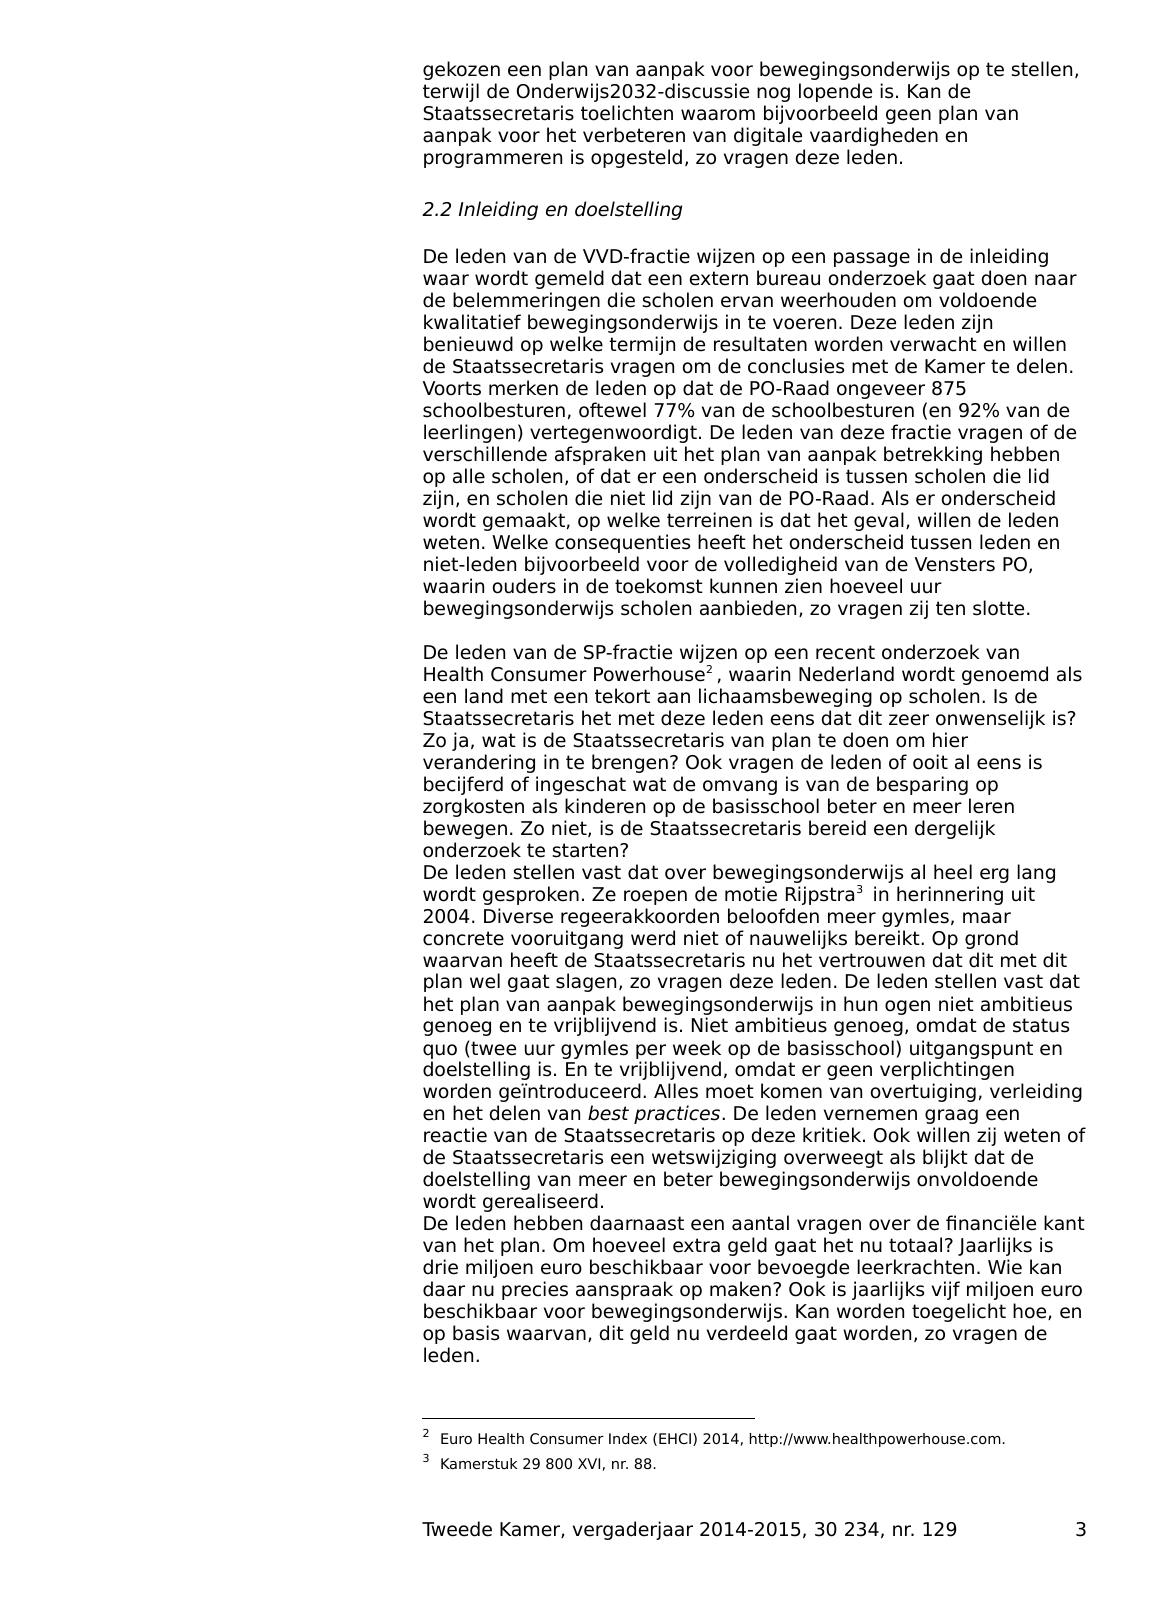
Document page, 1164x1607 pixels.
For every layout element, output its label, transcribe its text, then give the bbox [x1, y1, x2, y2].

text Kamerstuk 29 800 XVI, nr. 88. [422, 1452, 1087, 1474]
text Voorts merken de leden op dat de PO-Raad ongeveer 875 schoolbesturen, oftewel 77% van de schoolbesturen (en 92% van de leerlingen) vertegenwoordigt. De leden van deze fractie vragen of de verschillende afspraken uit het plan van aanpak betrekking hebben op alle scholen, of dat er een onderscheid is tussen scholen die lid zijn, en scholen die niet lid zijn van de PO-Raad. Als er onderscheid wordt gemaakt, op welke terreinen is dat het geval, willen de leden weten. Welke consequenties heeft het onderscheid tussen leden en niet-leden bijvoorbeeld voor de volledigheid van de Vensters PO, waarin ouders in de toekomst kunnen zien hoeveel uur bewegingsonderwijs scholen aanbieden, zo vragen zij ten slotte. [422, 378, 1087, 619]
text De leden van de SP-fractie wijzen op een recent onderzoek van Health Consumer Powerhouse, waarin Nederland wordt genoemd als een land met een tekort aan lichaamsbeweging op scholen. Is de Staatssecretaris het met deze leden eens dat dit zeer onwenselijk is? Zo ja, wat is de Staatssecretaris van plan te doen om hier verandering in te brengen? Ook vragen de leden of ooit al eens is becijferd of ingeschat wat de omvang is van de besparing op zorgkosten als kinderen op de basisschool beter en meer leren bewegen. Zo niet, is de Staatssecretaris bereid een dergelijk onderzoek te starten? [422, 642, 1087, 862]
text Euro Health Consumer Index (EHCI) 2014, http://www.healthpowerhouse.com. [422, 1427, 1087, 1449]
text De leden hebben daarnaast een aantal vragen over de financiële kant van het plan. Om hoeveel extra geld gaat het nu totaal? Jaarlijks is drie miljoen euro beschikbaar voor bevoegde leerkrachten. Wie kan daar nu precies aanspraak op maken? Ook is jaarlijks vijf miljoen euro beschikbaar voor bewegingsonderwijs. Kan worden toegelicht hoe, en op basis waarvan, dit geld nu verdeeld gaat worden, zo vragen de leden. [422, 1213, 1087, 1367]
text De leden van de VVD-fractie wijzen op een passage in de inleiding waar wordt gemeld dat een extern bureau onderzoek gaat doen naar de belemmeringen die scholen ervan weerhouden om voldoende kwalitatief bewegingsonderwijs in te voeren. Deze leden zijn benieuwd op welke termijn de resultaten worden verwacht en willen de Staatssecretaris vragen om de conclusies met de Kamer te delen. [422, 246, 1087, 378]
subtitle 2.2 Inleiding en doelstelling [422, 199, 1087, 221]
text De leden stellen vast dat over bewegingsonderwijs al heel erg lang wordt gesproken. Ze roepen de motie Rijpstra in herinnering uit 2004. Diverse regeerakkoorden beloofden meer gymles, maar concrete vooruitgang werd niet of nauwelijks bereikt. Op grond waarvan heeft de Staatssecretaris nu het vertrouwen dat dit met dit plan wel gaat slagen, zo vragen deze leden. De leden stellen vast dat het plan van aanpak bewegingsonderwijs in hun ogen niet ambitieus genoeg en te vrijblijvend is. Niet ambitieus genoeg, omdat de status quo (twee uur gymles per week op de basisschool) uitgangspunt en doelstelling is. En te vrijblijvend, omdat er geen verplichtingen worden geïntroduceerd. Alles moet komen van overtuiging, verleiding en het delen van best practices. De leden vernemen graag een reactie van de Staatssecretaris op deze kritiek. Ook willen zij weten of de Staatssecretaris een wetswijziging overweegt als blijkt dat de doelstelling van meer en beter bewegingsonderwijs onvoldoende wordt gerealiseerd. [422, 862, 1087, 1213]
text gekozen een plan van aanpak voor bewegingsonderwijs op te stellen, terwijl de Onderwijs2032-discussie nog lopende is. Kan de Staatssecretaris toelichten waarom bijvoorbeeld geen plan van aanpak voor het verbeteren van digitale vaardigheden en programmeren is opgesteld, zo vragen deze leden. [422, 59, 1087, 169]
